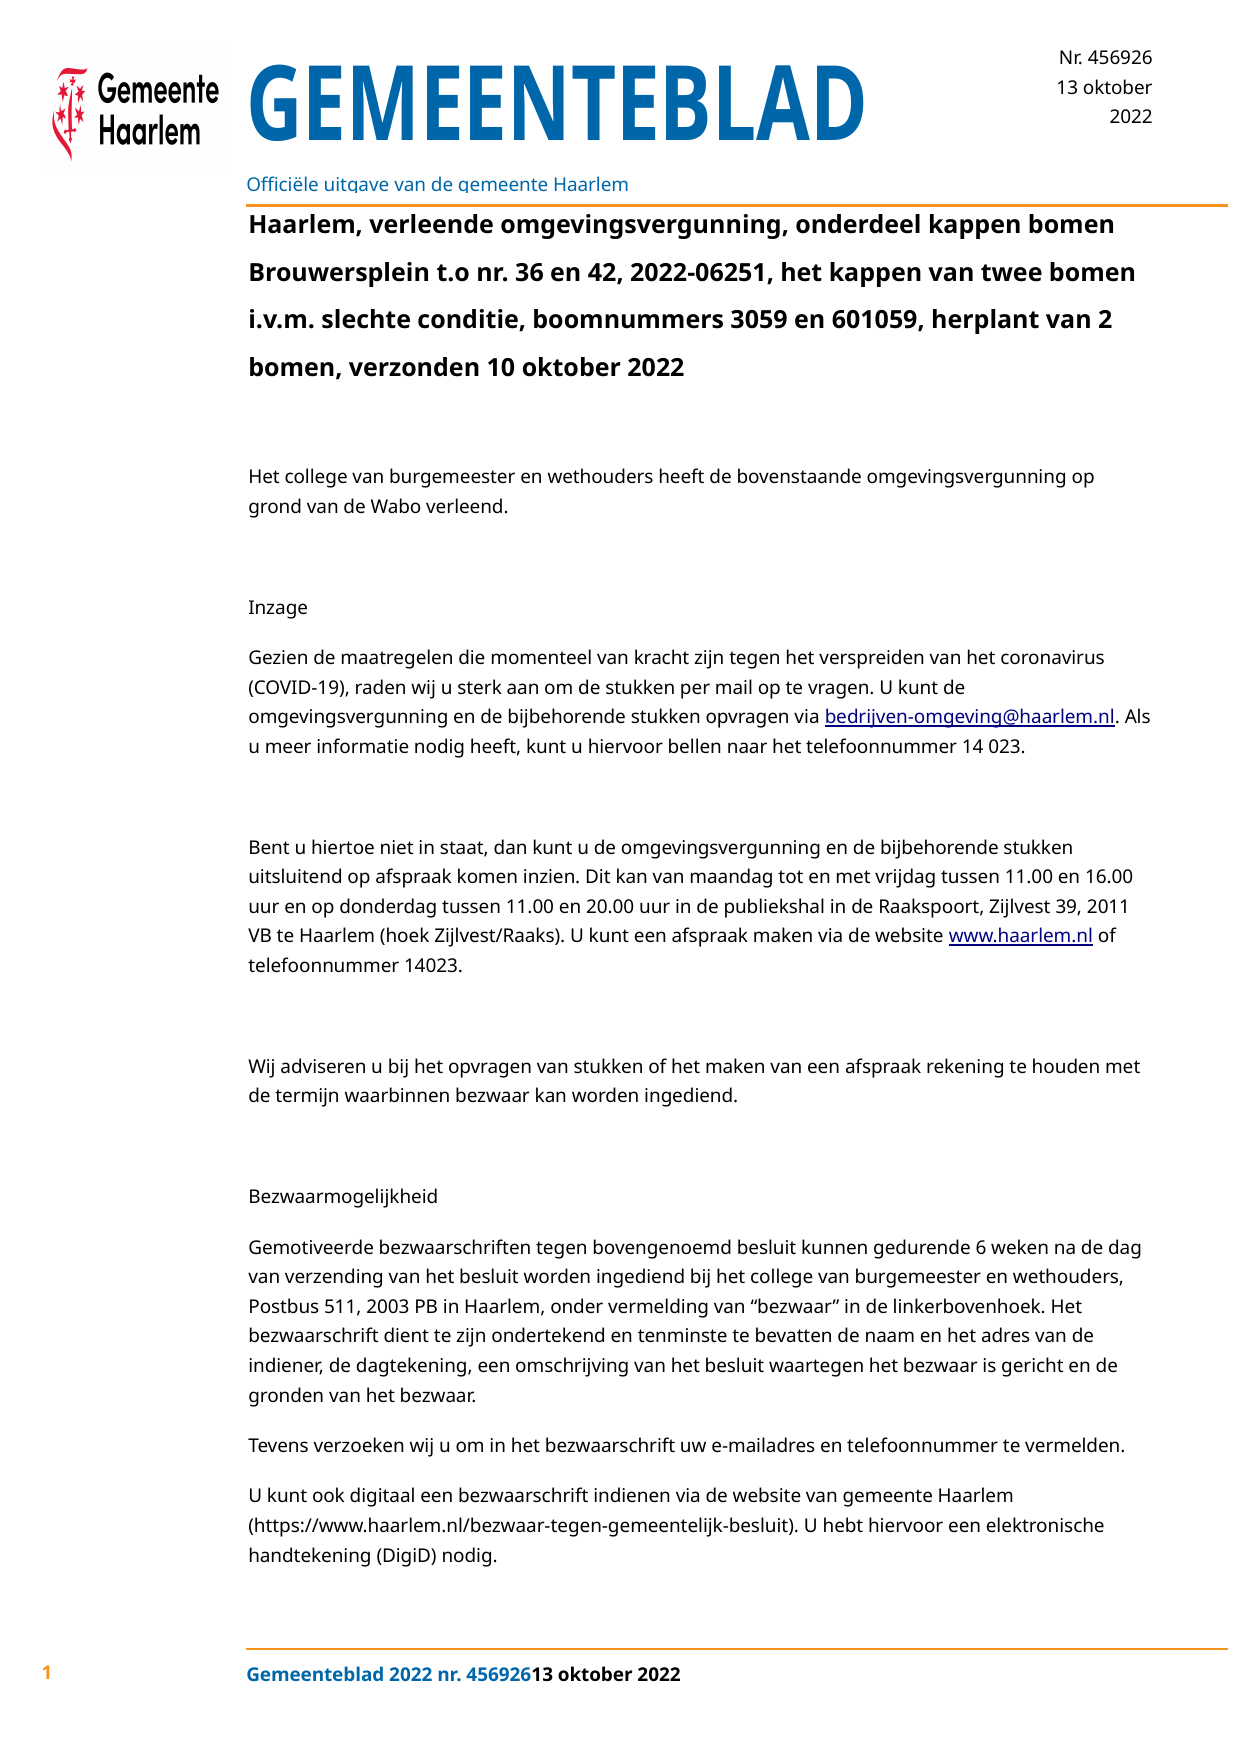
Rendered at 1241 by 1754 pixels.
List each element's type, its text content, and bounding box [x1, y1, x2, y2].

text Tevens verzoeken wij u om in het bezwaarschrift uw e-mailadres en telefoonnummer te vermelden. [248, 1432, 1152, 1458]
text U kunt ook digitaal een bezwaarschrift indienen via de website van gemeente Haarlem (https://www.haarlem.nl/bezwaar-tegen-gemeentelijk-besluit). U hebt hiervoor een elektronische handtekening (DigiD) nodig. [248, 1483, 1152, 1568]
text Inzage [248, 594, 1152, 620]
text Wij adviseren u bij het opvragen van stukken of het maken van een afspraak rekening te houden met de termijn waarbinnen bezwaar kan worden ingediend. [248, 1053, 1152, 1108]
picture [41, 47, 231, 172]
text Haarlem, verleende omgevingsvergunning, onderdeel kappen bomen Brouwersplein t.o nr. 36 en 42, 2022-06251, het kappen van twee bomen i.v.m. slechte conditie, boomnummers 3059 en 601059, herplant van 2 bomen, verzonden 10 oktober 2022 [248, 207, 1152, 384]
text Gemotiveerde bezwaarschriften tegen bovengenoemd besluit kunnen gedurende 6 weken na de dag van verzending van het besluit worden ingediend bij het college van burgemeester en wethouders, Postbus 511, 2003 PB in Haarlem, onder vermelding van “bezwaar” in de linkerbovenhoek. Het bezwaarschrift dient te zijn ondertekend en tenminste te bevatten de naam en het adres van de indiener, de dagtekening, een omschrijving van het besluit waartegen het bezwaar is gericht en de gronden van het bezwaar. [248, 1234, 1152, 1408]
text Bezwaarmogelijkheid [248, 1183, 1152, 1209]
text Het college van burgemeester en wethouders heeft de bovenstaande omgevingsvergunning op grond van de Wabo verleend. [248, 463, 1152, 519]
text Gezien de maatregelen die momenteel van kracht zijn tegen het verspreiden van het coronavirus (COVID-19), raden wij u sterk aan om de stukken per mail op te vragen. U kunt de omgevingsvergunning en de bijbehorende stukken opvragen via bedrijven-omgeving@haarlem.nl. Als u meer informatie nodig heeft, kunt u hiervoor bellen naar het telefoonnummer 14 023. [248, 644, 1152, 759]
text Bent u hiertoe niet in staat, dan kunt u de omgevingsvergunning en de bijbehorende stukken uitsluitend op afspraak komen inzien. Dit kan van maandag tot en met vrijdag tussen 11.00 en 16.00 uur en op donderdag tussen 11.00 en 20.00 uur in de publiekshal in de Raakspoort, Zijlvest 39, 2011 VB te Haarlem (hoek Zijlvest/Raaks). U kunt een afspraak maken via de website www.haarlem.nl of telefoonnummer 14023. [248, 834, 1152, 978]
